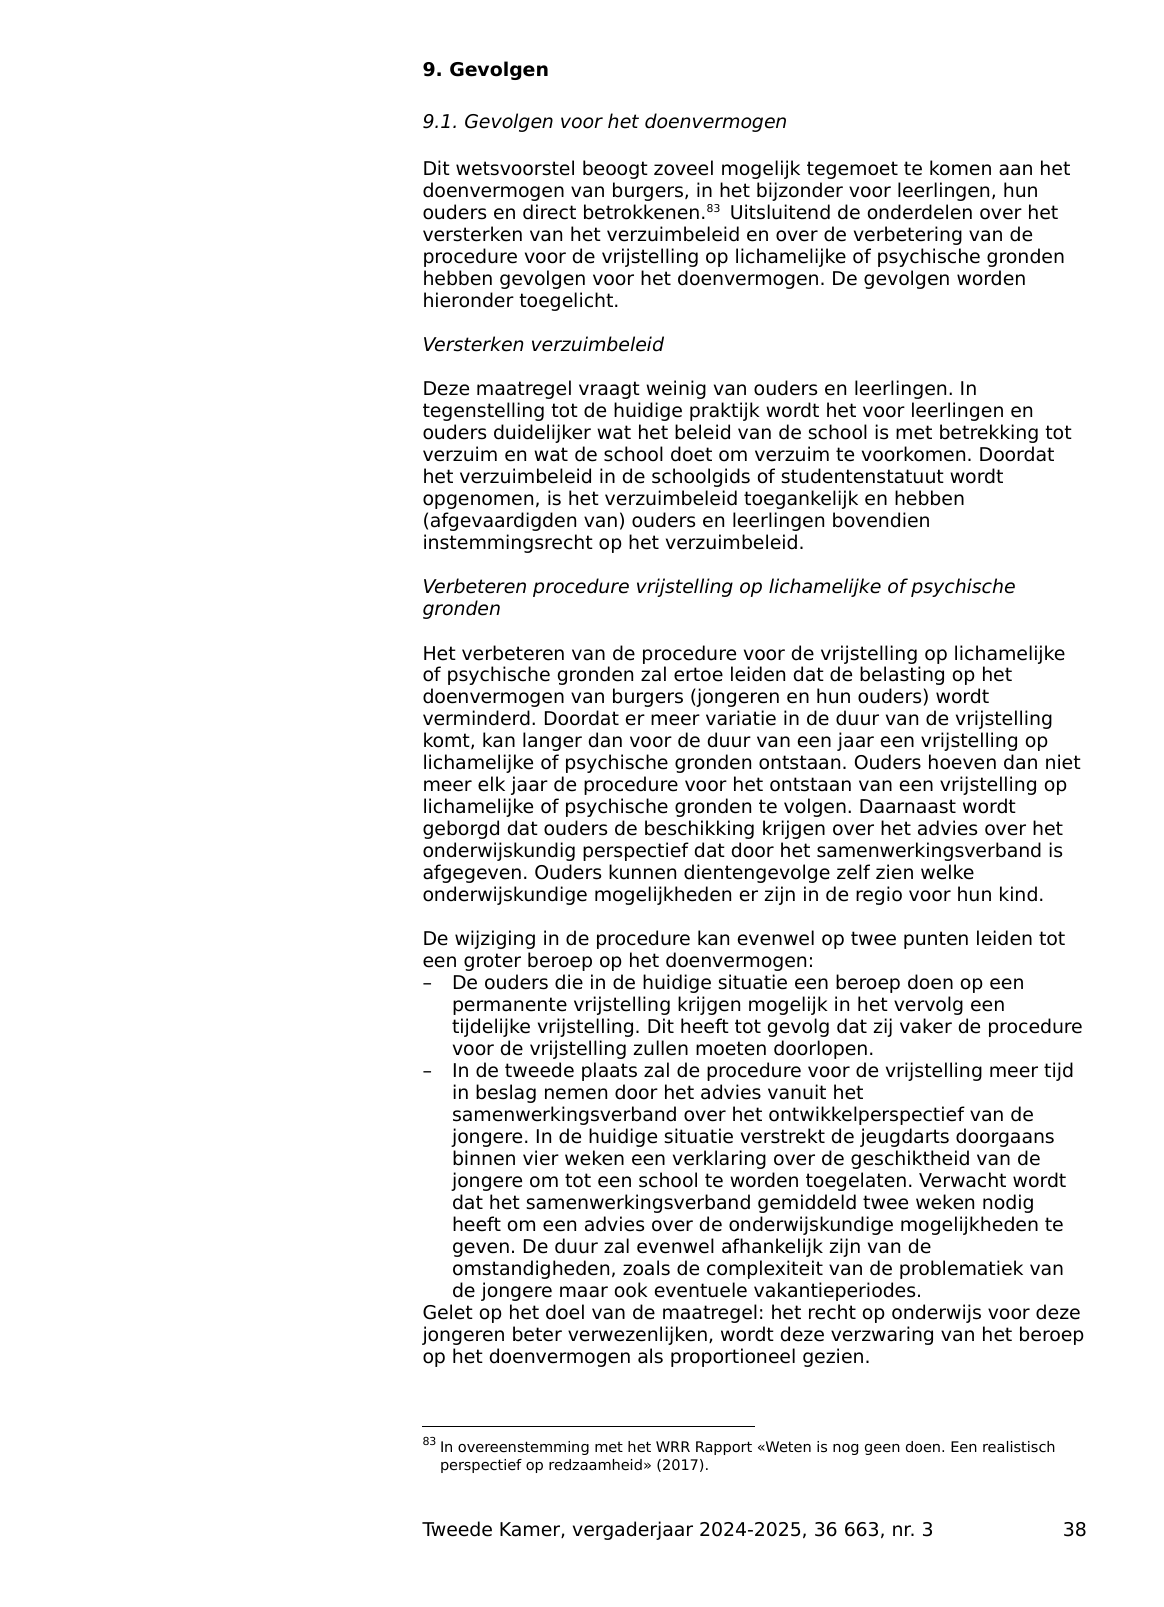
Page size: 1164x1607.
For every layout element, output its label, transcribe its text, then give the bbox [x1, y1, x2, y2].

subtitle 9. Gevolgen [422, 59, 1087, 81]
text – De ouders die in de huidige situatie een beroep doen op een permanente vrijstelling krijgen mogelijk in het vervolg een tijdelijke vrijstelling. Dit heeft tot gevolg dat zij vaker de procedure voor de vrijstelling zullen moeten doorlopen. [422, 972, 1087, 1060]
text – In de tweede plaats zal de procedure voor de vrijstelling meer tijd in beslag nemen door het advies vanuit het samenwerkingsverband over het ontwikkelperspectief van de jongere. In de huidige situatie verstrekt de jeugdarts doorgaans binnen vier weken een verklaring over de geschiktheid van de jongere om tot een school te worden toegelaten. Verwacht wordt dat het samenwerkingsverband gemiddeld twee weken nodig heeft om een advies over de onderwijskundige mogelijkheden te geven. De duur zal evenwel afhankelijk zijn van de omstandigheden, zoals de complexiteit van de problematiek van de jongere maar ook eventuele vakantieperiodes. [422, 1060, 1087, 1302]
text Deze maatregel vraagt weinig van ouders en leerlingen. In tegenstelling tot de huidige praktijk wordt het voor leerlingen en ouders duidelijker wat het beleid van de school is met betrekking tot verzuim en wat de school doet om verzuim te voorkomen. Doordat het verzuimbeleid in de schoolgids of studentenstatuut wordt opgenomen, is het verzuimbeleid toegankelijk en hebben (afgevaardigden van) ouders en leerlingen bovendien instemmingsrecht op het verzuimbeleid. [422, 378, 1087, 554]
text Gelet op het doel van de maatregel: het recht op onderwijs voor deze jongeren beter verwezenlijken, wordt deze verzwaring van het beroep op het doenvermogen als proportioneel gezien. [422, 1302, 1087, 1368]
text Het verbeteren van de procedure voor de vrijstelling op lichamelijke of psychische gronden zal ertoe leiden dat de belasting op het doenvermogen van burgers (jongeren en hun ouders) wordt verminderd. Doordat er meer variatie in de duur van de vrijstelling komt, kan langer dan voor de duur van een jaar een vrijstelling op lichamelijke of psychische gronden ontstaan. Ouders hoeven dan niet meer elk jaar de procedure voor het ontstaan van een vrijstelling op lichamelijke of psychische gronden te volgen. Daarnaast wordt geborgd dat ouders de beschikking krijgen over het advies over het onderwijskundig perspectief dat door het samenwerkingsverband is afgegeven. Ouders kunnen dientengevolge zelf zien welke onderwijskundige mogelijkheden er zijn in de regio voor hun kind. [422, 642, 1087, 906]
text In overeenstemming met het WRR Rapport «Weten is nog geen doen. Een realistisch perspectief op redzaamheid» (2017). [422, 1435, 1087, 1474]
subtitle 9.1. Gevolgen voor het doenvermogen [422, 111, 1087, 133]
text Dit wetsvoorstel beoogt zoveel mogelijk tegemoet te komen aan het doenvermogen van burgers, in het bijzonder voor leerlingen, hun ouders en direct betrokkenen. Uitsluitend de onderdelen over het versterken van het verzuimbeleid en over de verbetering van de procedure voor de vrijstelling op lichamelijke of psychische gronden hebben gevolgen voor het doenvermogen. De gevolgen worden hieronder toegelicht. [422, 158, 1087, 312]
subtitle Verbeteren procedure vrijstelling op lichamelijke of psychische gronden [422, 576, 1087, 620]
text De wijziging in de procedure kan evenwel op twee punten leiden tot een groter beroep op het doenvermogen: [422, 928, 1087, 972]
subtitle Versterken verzuimbeleid [422, 334, 1087, 356]
